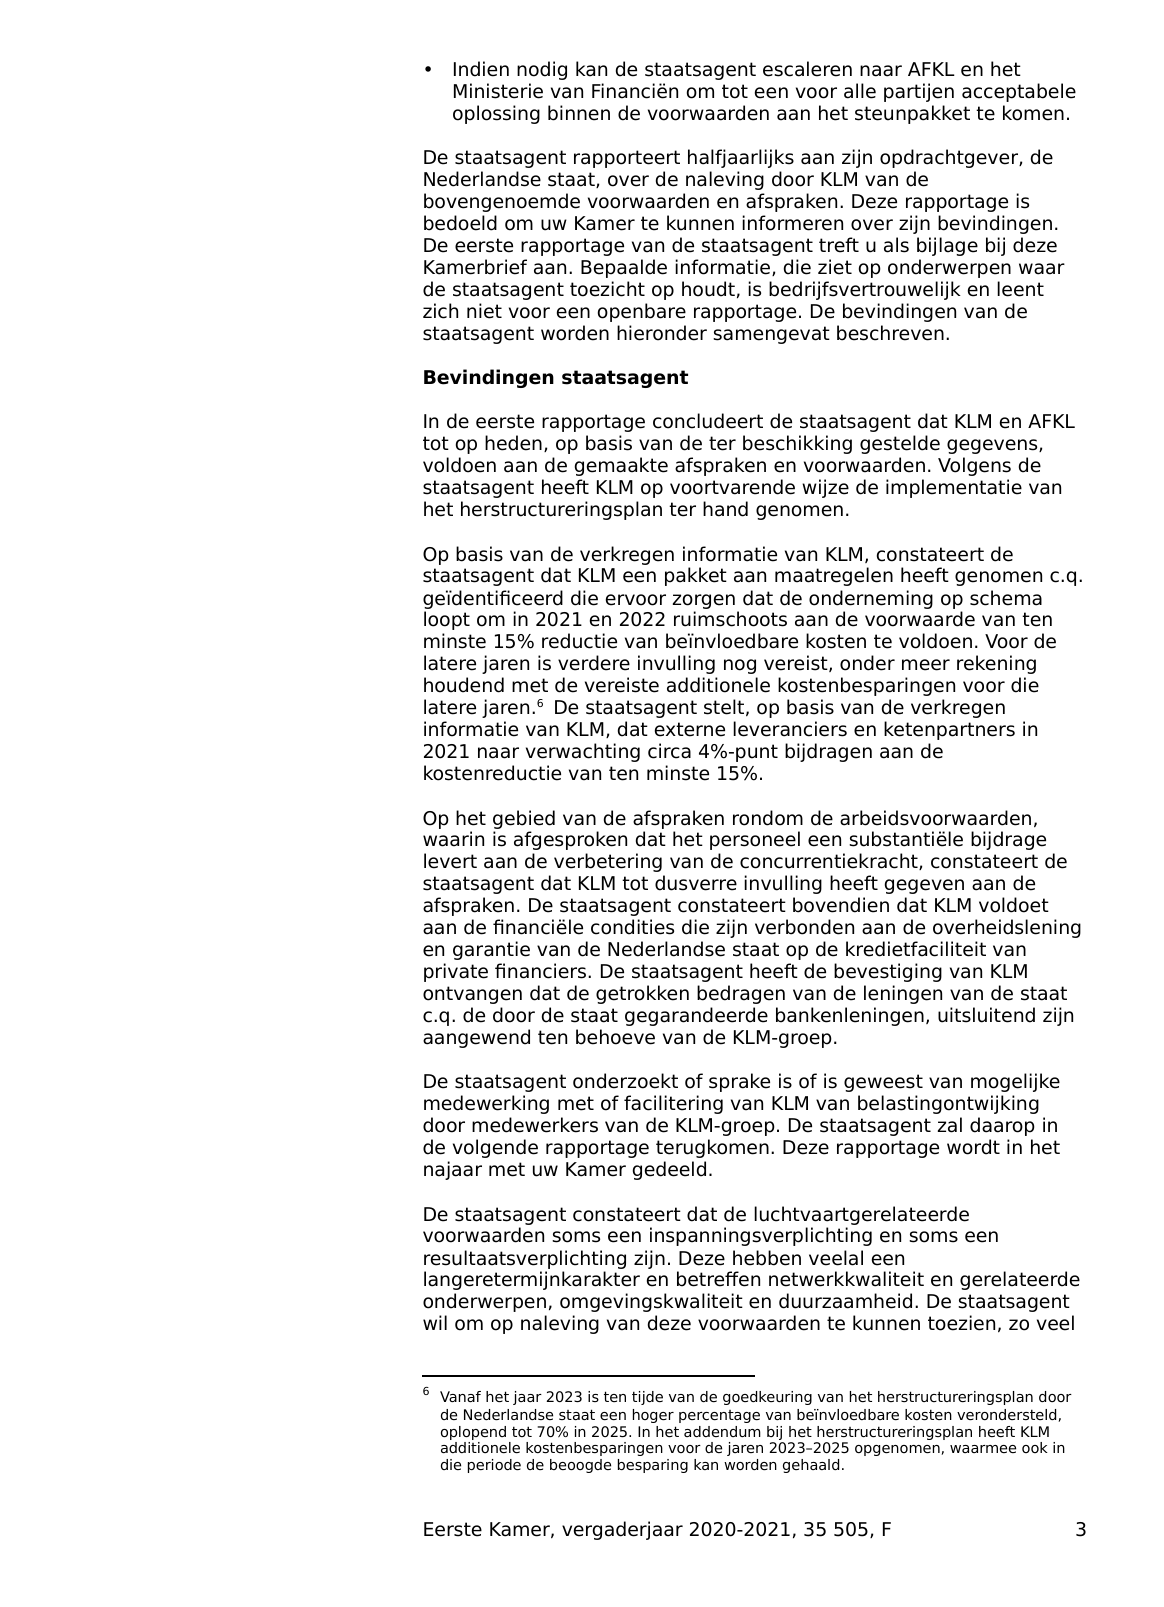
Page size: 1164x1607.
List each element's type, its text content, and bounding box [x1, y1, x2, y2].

text De staatsagent rapporteert halfjaarlijks aan zijn opdrachtgever, de Nederlandse staat, over de naleving door KLM van de bovengenoemde voorwaarden en afspraken. Deze rapportage is bedoeld om uw Kamer te kunnen informeren over zijn bevindingen. De eerste rapportage van de staatsagent treft u als bijlage bij deze Kamerbrief aan. Bepaalde informatie, die ziet op onderwerpen waar de staatsagent toezicht op houdt, is bedrijfsvertrouwelijk en leent zich niet voor een openbare rapportage. De bevindingen van de staatsagent worden hieronder samengevat beschreven. [422, 147, 1087, 345]
text De staatsagent onderzoekt of sprake is of is geweest van mogelijke medewerking met of facilitering van KLM van belastingontwijking door medewerkers van de KLM-groep. De staatsagent zal daarop in de volgende rapportage terugkomen. Deze rapportage wordt in het najaar met uw Kamer gedeeld. [422, 1071, 1087, 1181]
text De staatsagent constateert dat de luchtvaartgerelateerde voorwaarden soms een inspanningsverplichting en soms een resultaatsverplichting zijn. Deze hebben veelal een langeretermijnkarakter en betreffen netwerkkwaliteit en gerelateerde onderwerpen, omgevingskwaliteit en duurzaamheid. De staatsagent wil om op naleving van deze voorwaarden te kunnen toezien, zo veel [422, 1203, 1087, 1335]
subtitle Bevindingen staatsagent [422, 367, 1087, 389]
text • Indien nodig kan de staatsagent escaleren naar AFKL en het Ministerie van Financiën om tot een voor alle partijen acceptabele oplossing binnen de voorwaarden aan het steunpakket te komen. [422, 59, 1087, 125]
text Vanaf het jaar 2023 is ten tijde van de goedkeuring van het herstructureringsplan door de Nederlandse staat een hoger percentage van beïnvloedbare kosten verondersteld, oplopend tot 70% in 2025. In het addendum bij het herstructureringsplan heeft KLM additionele kostenbesparingen voor de jaren 2023–2025 opgenomen, waarmee ook in die periode de beoogde besparing kan worden gehaald. [422, 1385, 1087, 1474]
text Op basis van de verkregen informatie van KLM, constateert de staatsagent dat KLM een pakket aan maatregelen heeft genomen c.q. geïdentificeerd die ervoor zorgen dat de onderneming op schema loopt om in 2021 en 2022 ruimschoots aan de voorwaarde van ten minste 15% reductie van beïnvloedbare kosten te voldoen. Voor de latere jaren is verdere invulling nog vereist, onder meer rekening houdend met de vereiste additionele kostenbesparingen voor die latere jaren. De staatsagent stelt, op basis van de verkregen informatie van KLM, dat externe leveranciers en ketenpartners in 2021 naar verwachting circa 4%-punt bijdragen aan de kostenreductie van ten minste 15%. [422, 543, 1087, 785]
text Op het gebied van de afspraken rondom de arbeidsvoorwaarden, waarin is afgesproken dat het personeel een substantiële bijdrage levert aan de verbetering van de concurrentiekracht, constateert de staatsagent dat KLM tot dusverre invulling heeft gegeven aan de afspraken. De staatsagent constateert bovendien dat KLM voldoet aan de financiële condities die zijn verbonden aan de overheidslening en garantie van de Nederlandse staat op de kredietfaciliteit van private financiers. De staatsagent heeft de bevestiging van KLM ontvangen dat de getrokken bedragen van de leningen van de staat c.q. de door de staat gegarandeerde bankenleningen, uitsluitend zijn aangewend ten behoeve van de KLM-groep. [422, 807, 1087, 1049]
text In de eerste rapportage concludeert de staatsagent dat KLM en AFKL tot op heden, op basis van de ter beschikking gestelde gegevens, voldoen aan de gemaakte afspraken en voorwaarden. Volgens de staatsagent heeft KLM op voortvarende wijze de implementatie van het herstructureringsplan ter hand genomen. [422, 411, 1087, 521]
